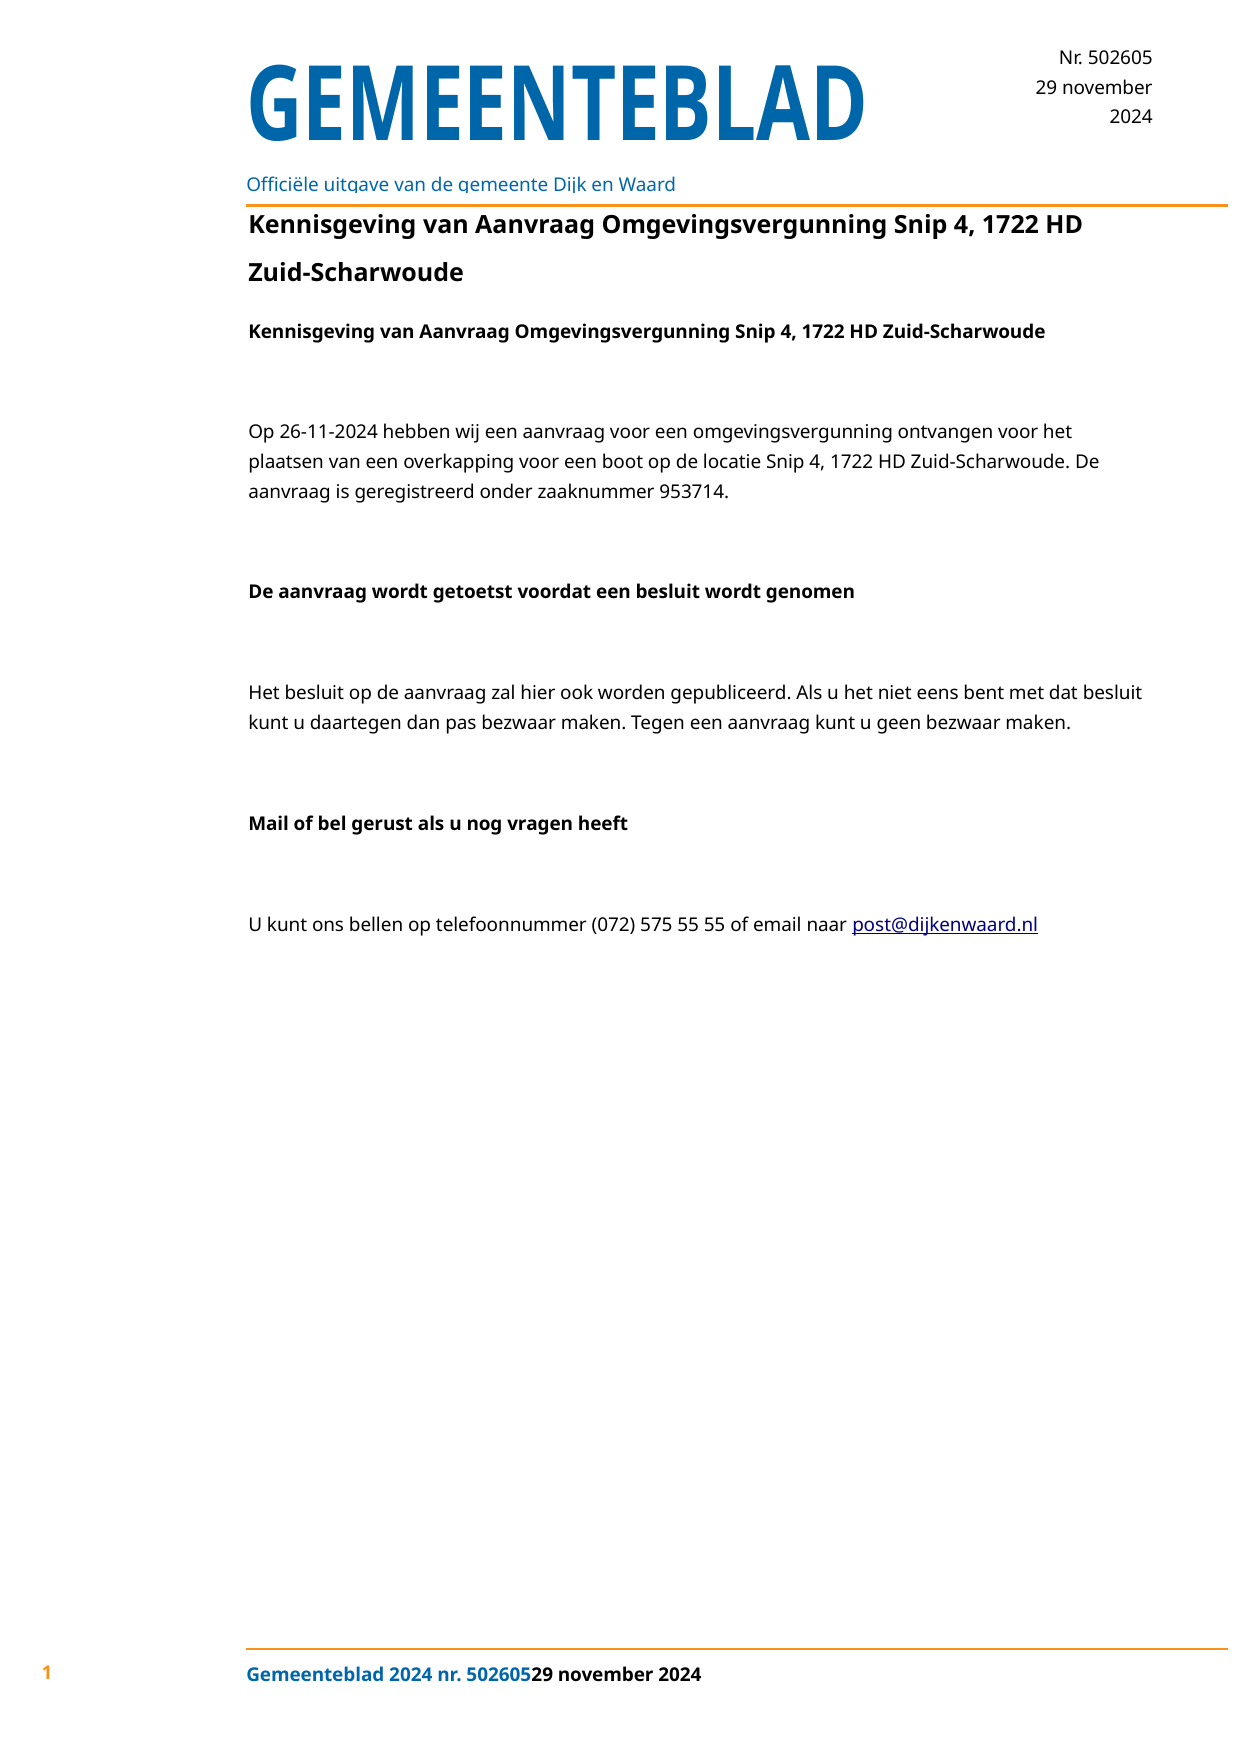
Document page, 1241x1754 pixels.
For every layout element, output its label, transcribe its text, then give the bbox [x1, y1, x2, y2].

text Het besluit op de aanvraag zal hier ook worden gepubliceerd. Als u het niet eens bent met dat besluit kunt u daartegen dan pas bezwaar maken. Tegen een aanvraag kunt u geen bezwaar maken. [248, 679, 1152, 735]
text Mail of bel gerust als u nog vragen heeft [248, 810, 1152, 836]
text Kennisgeving van Aanvraag Omgevingsvergunning Snip 4, 1722 HD Zuid-Scharwoude [248, 318, 1152, 344]
text Op 26-11-2024 hebben wij een aanvraag voor een omgevingsvergunning ontvangen voor het plaatsen van een overkapping voor een boot op de locatie Snip 4, 1722 HD Zuid-Scharwoude. De aanvraag is geregistreerd onder zaaknummer 953714. [248, 419, 1152, 504]
text De aanvraag wordt getoetst voordat een besluit wordt genomen [248, 579, 1152, 604]
picture [41, 47, 231, 172]
text Kennisgeving van Aanvraag Omgevingsvergunning Snip 4, 1722 HD Zuid-Scharwoude [248, 207, 1152, 288]
text U kunt ons bellen op telefoonnummer (072) 575 55 55 of email naar post@dijkenwaard.nl [248, 911, 1152, 937]
